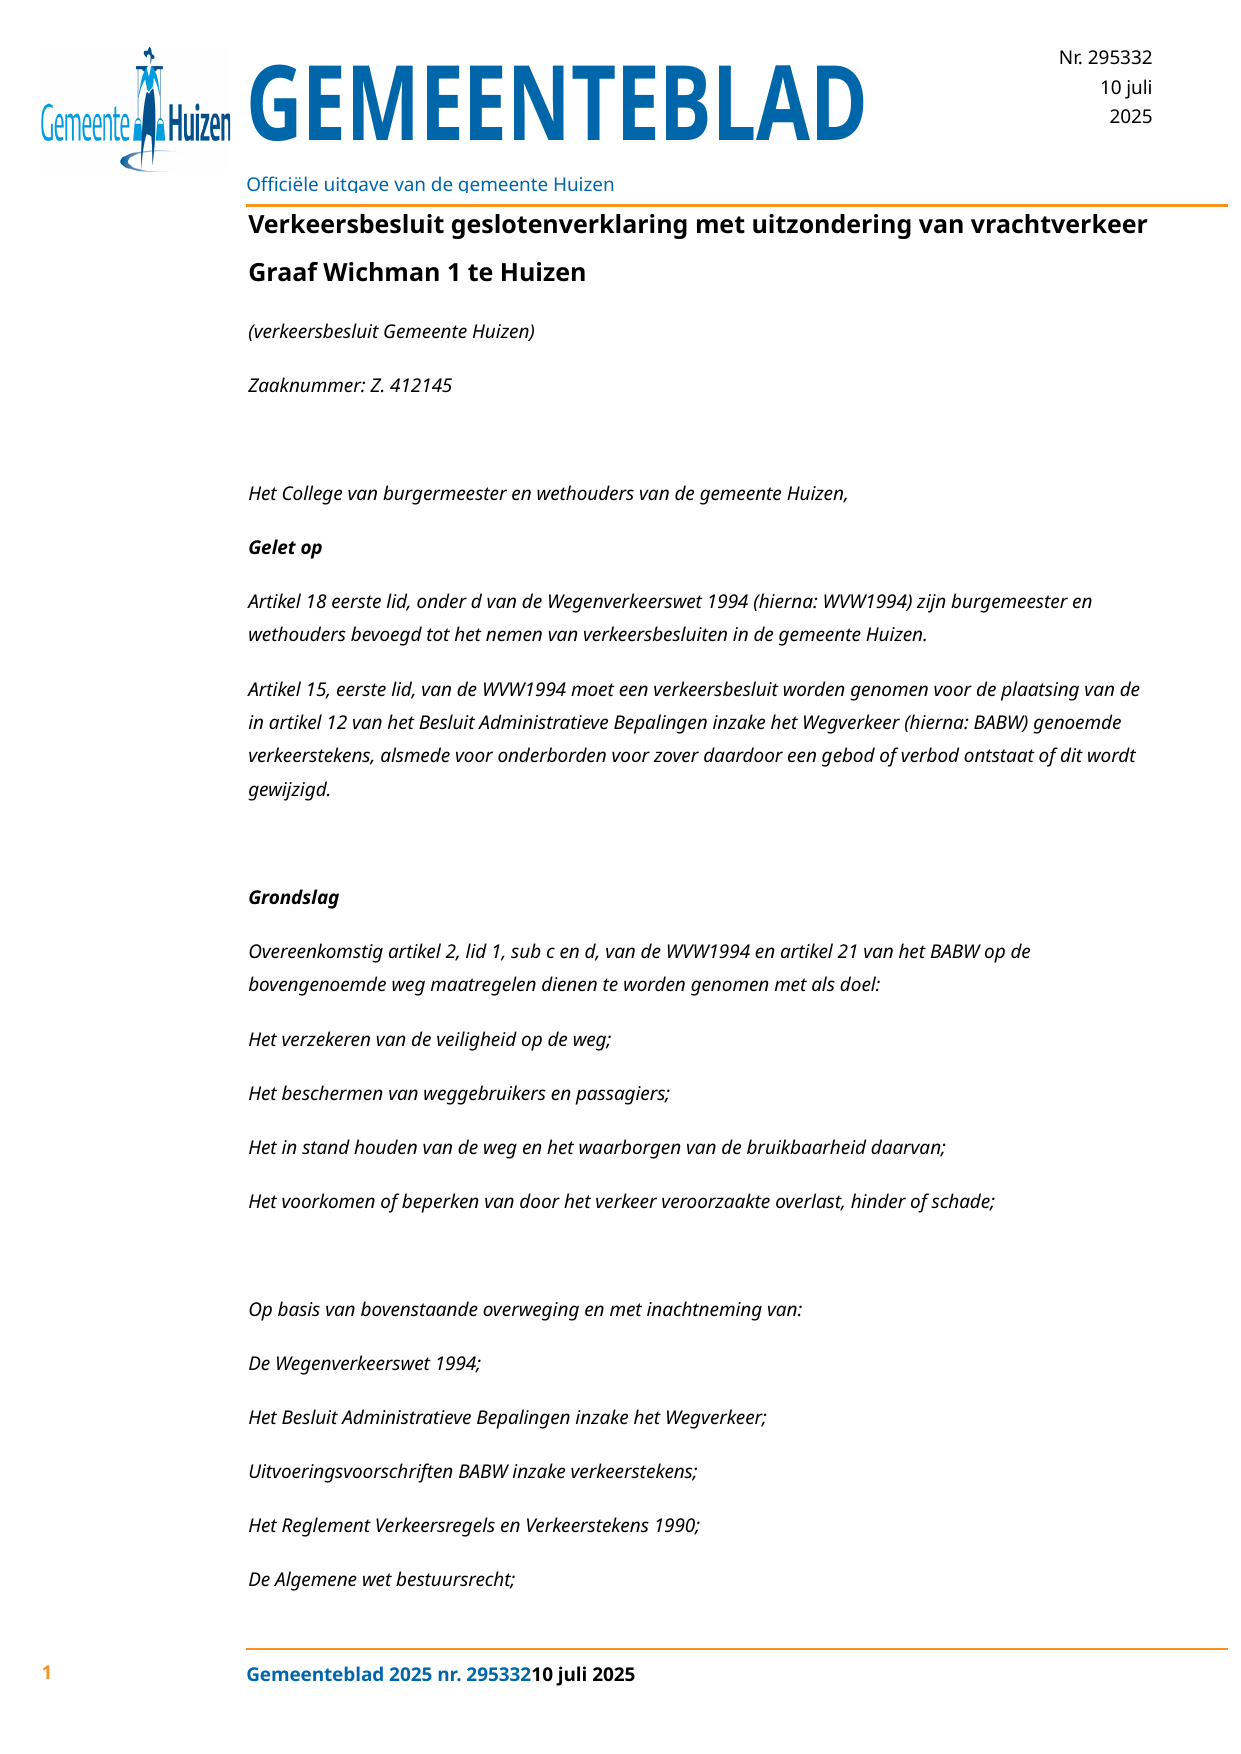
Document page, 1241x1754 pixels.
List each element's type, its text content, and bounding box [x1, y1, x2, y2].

text De Wegenverkeerswet 1994; [248, 1350, 1152, 1376]
text Het voorkomen of beperken van door het verkeer veroorzaakte overlast, hinder of schade; [248, 1188, 1152, 1214]
text Het College van burgermeester en wethouders van de gemeente Huizen, [248, 480, 1152, 506]
text Overeenkomstig artikel 2, lid 1, sub c en d, van de WVW1994 en artikel 21 van het BABW op de bovengenoemde weg maatregelen dienen te worden genomen met als doel: [248, 938, 1152, 997]
text Het beschermen van weggebruikers en passagiers; [248, 1080, 1152, 1106]
text Het in stand houden van de weg en het waarborgen van de bruikbaarheid daarvan; [248, 1134, 1152, 1159]
text Het verzekeren van de veiligheid op de weg; [248, 1026, 1152, 1051]
text Het Besluit Administratieve Bepalingen inzake het Wegverkeer; [248, 1404, 1152, 1430]
text Artikel 15, eerste lid, van de WVW1994 moet een verkeersbesluit worden genomen voor de plaatsing van de in artikel 12 van het Besluit Administratieve Bepalingen inzake het Wegverkeer (hierna: BABW) genoemde verkeerstekens, alsmede voor onderborden voor zover daardoor een gebod of verbod ontstaat of dit wordt gewijzigd. [248, 676, 1152, 802]
text Het Reglement Verkeersregels en Verkeerstekens 1990; [248, 1512, 1152, 1538]
text Verkeersbesluit geslotenverklaring met uitzondering van vrachtverkeer Graaf Wichman 1 te Huizen [248, 207, 1152, 288]
text Op basis van bovenstaande overweging en met inachtneming van: [248, 1296, 1152, 1322]
text (verkeersbesluit Gemeente Huizen) [248, 318, 1152, 344]
text Uitvoeringsvoorschriften BABW inzake verkeerstekens; [248, 1458, 1152, 1484]
text Zaaknummer: Z. 412145 [248, 372, 1152, 398]
picture [41, 47, 231, 172]
text De Algemene wet bestuursrecht; [248, 1566, 1152, 1592]
text Grondslag [248, 884, 1152, 910]
text Gelet op [248, 534, 1152, 560]
text Artikel 18 eerste lid, onder d van de Wegenverkeerswet 1994 (hierna: WVW1994) zijn burgemeester en wethouders bevoegd tot het nemen van verkeersbesluiten in de gemeente Huizen. [248, 588, 1152, 647]
